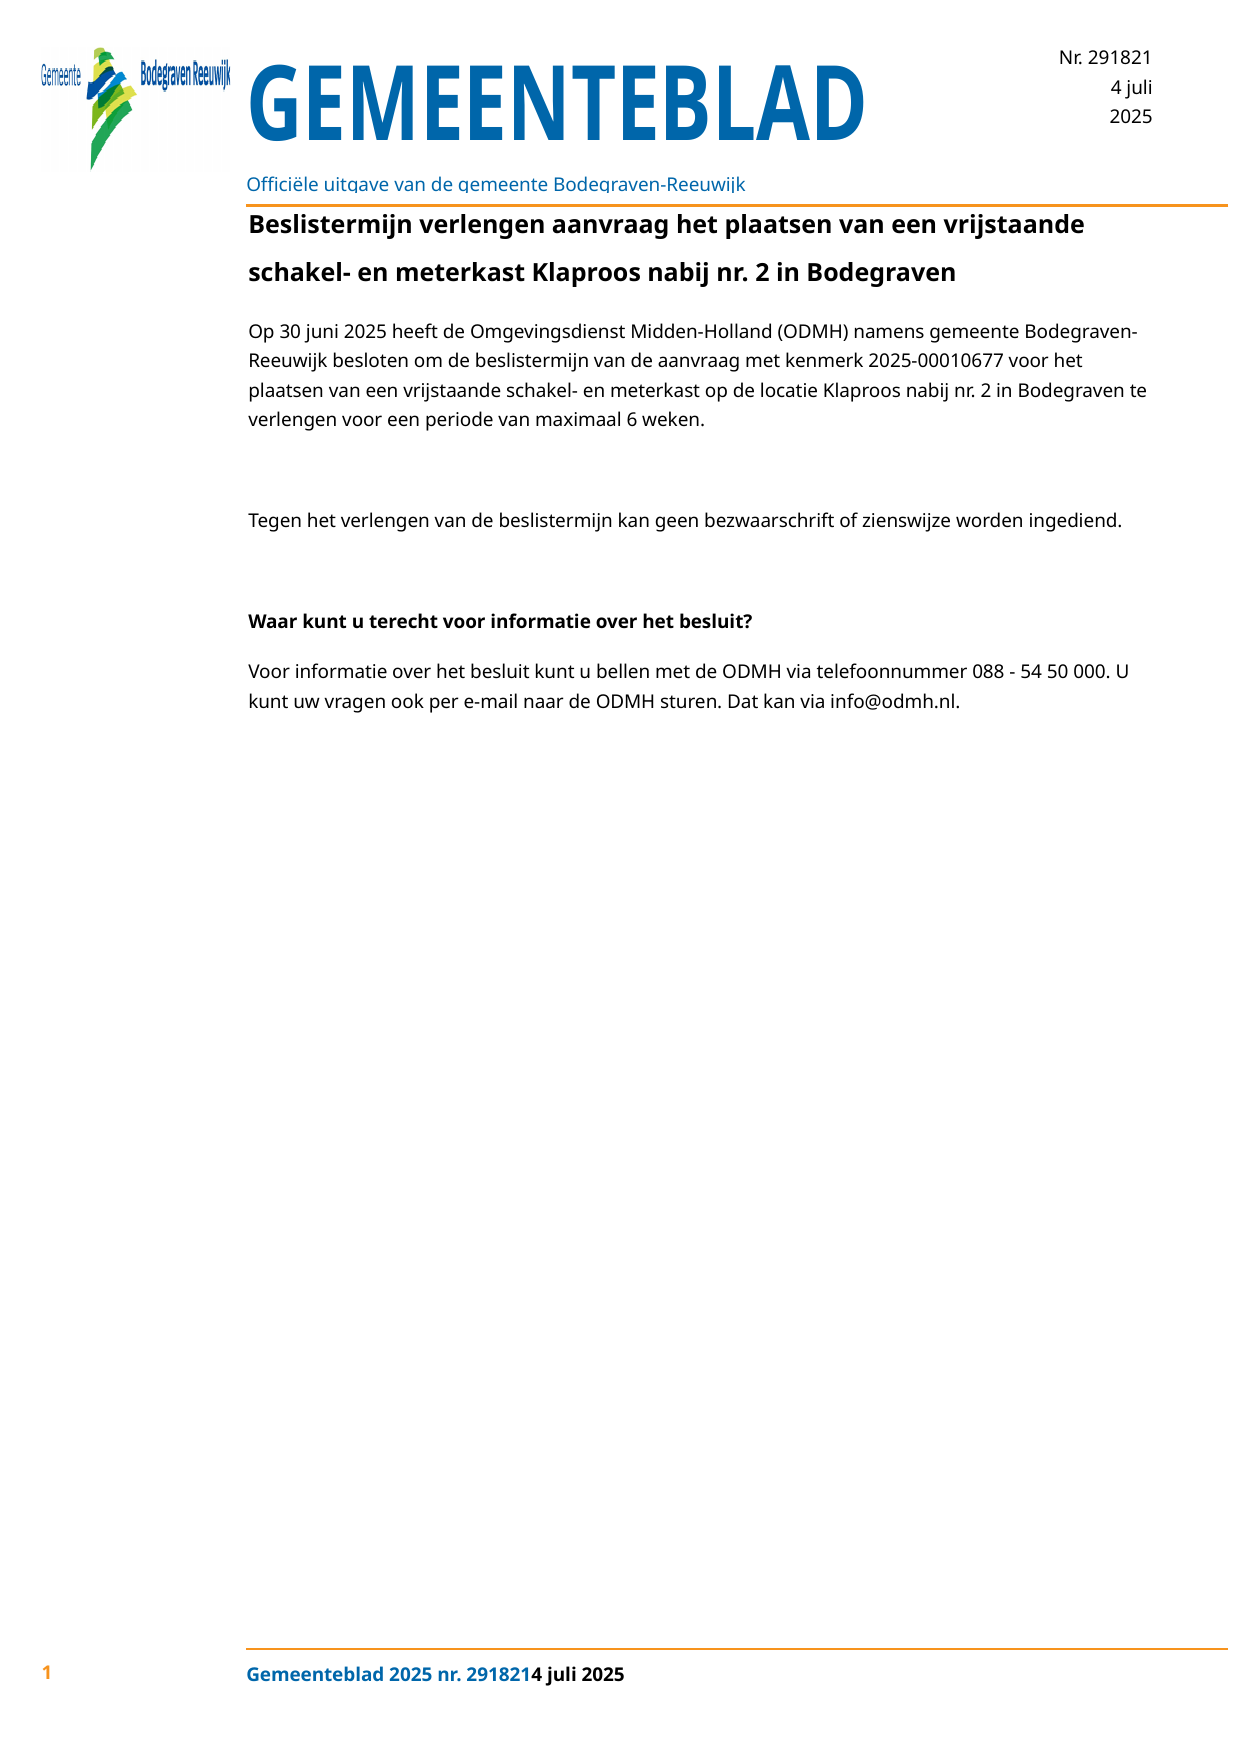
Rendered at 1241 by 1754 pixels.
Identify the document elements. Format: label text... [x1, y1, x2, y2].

text Waar kunt u terecht voor informatie over het besluit? [248, 608, 1152, 634]
text Tegen het verlengen van de beslistermijn kan geen bezwaarschrift of zienswijze worden ingediend. [248, 507, 1152, 533]
text Beslistermijn verlengen aanvraag het plaatsen van een vrijstaande schakel- en meterkast Klaproos nabij nr. 2 in Bodegraven [248, 207, 1152, 288]
picture [41, 47, 231, 172]
text Op 30 juni 2025 heeft de Omgevingsdienst Midden-Holland (ODMH) namens gemeente Bodegraven-Reeuwijk besloten om de beslistermijn van de aanvraag met kenmerk 2025-00010677 voor het plaatsen van een vrijstaande schakel- en meterkast op de locatie Klaproos nabij nr. 2 in Bodegraven te verlengen voor een periode van maximaal 6 weken. [248, 318, 1152, 432]
text Voor informatie over het besluit kunt u bellen met de ODMH via telefoonnummer 088 - 54 50 000. U kunt uw vragen ook per e-mail naar de ODMH sturen. Dat kan via info@odmh.nl. [248, 659, 1152, 714]
